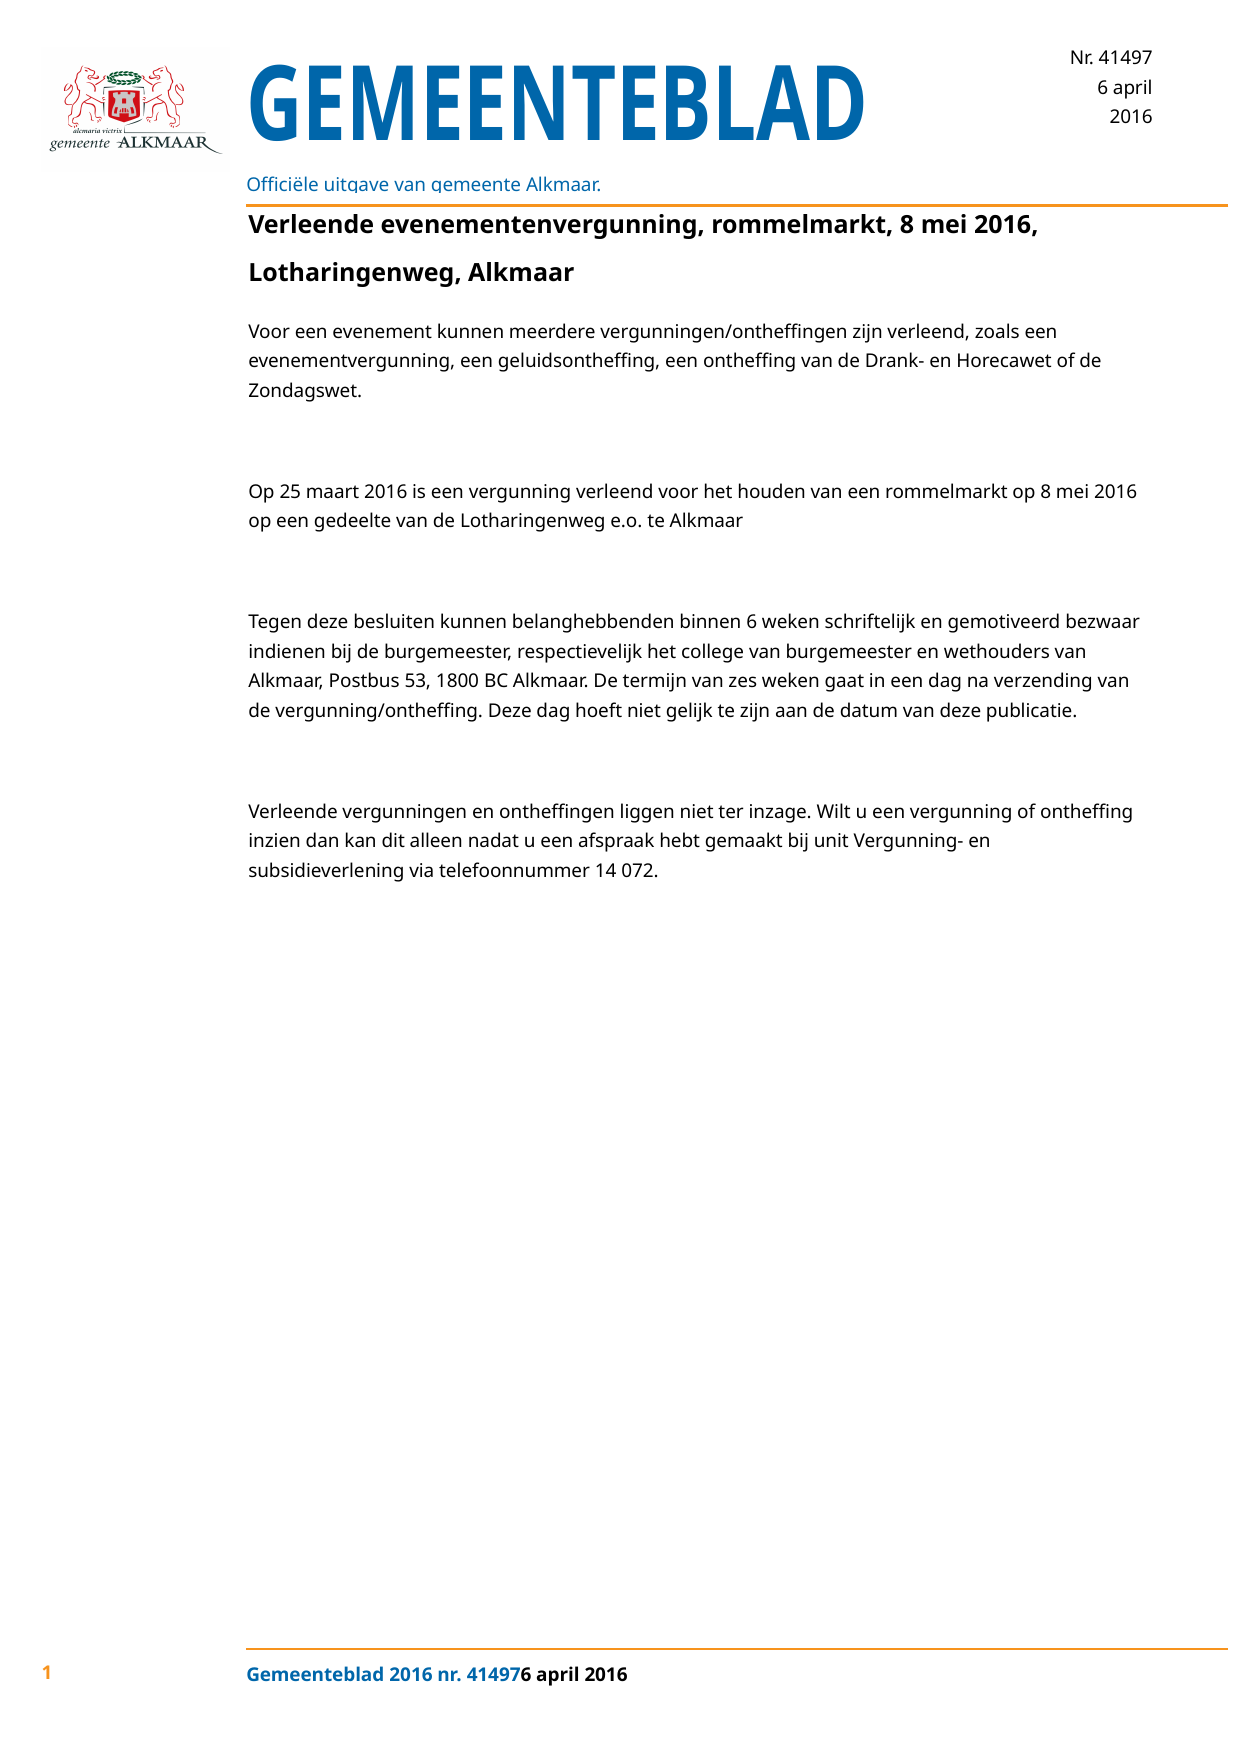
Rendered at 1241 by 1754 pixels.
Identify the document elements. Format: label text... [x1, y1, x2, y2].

picture [41, 47, 231, 172]
text Tegen deze besluiten kunnen belanghebbenden binnen 6 weken schriftelijk en gemotiveerd bezwaar indienen bij de burgemeester, respectievelijk het college van burgemeester en wethouders van Alkmaar, Postbus 53, 1800 BC Alkmaar. De termijn van zes weken gaat in een dag na verzending van de vergunning/ontheffing. Deze dag hoeft niet gelijk te zijn aan de datum van deze publicatie. [248, 608, 1152, 723]
text Voor een evenement kunnen meerdere vergunningen/ontheffingen zijn verleend, zoals een evenementvergunning, een geluidsontheffing, een ontheffing van de Drank- en Horecawet of de Zondagswet. [248, 318, 1152, 403]
text Op 25 maart 2016 is een vergunning verleend voor het houden van een rommelmarkt op 8 mei 2016 op een gedeelte van de Lotharingenweg e.o. te Alkmaar [248, 478, 1152, 533]
text Verleende evenementenvergunning, rommelmarkt, 8 mei 2016, Lotharingenweg, Alkmaar [248, 207, 1152, 288]
text Verleende vergunningen en ontheffingen liggen niet ter inzage. Wilt u een vergunning of ontheffing inzien dan kan dit alleen nadat u een afspraak hebt gemaakt bij unit Vergunning- en subsidieverlening via telefoonnummer 14 072. [248, 798, 1152, 883]
